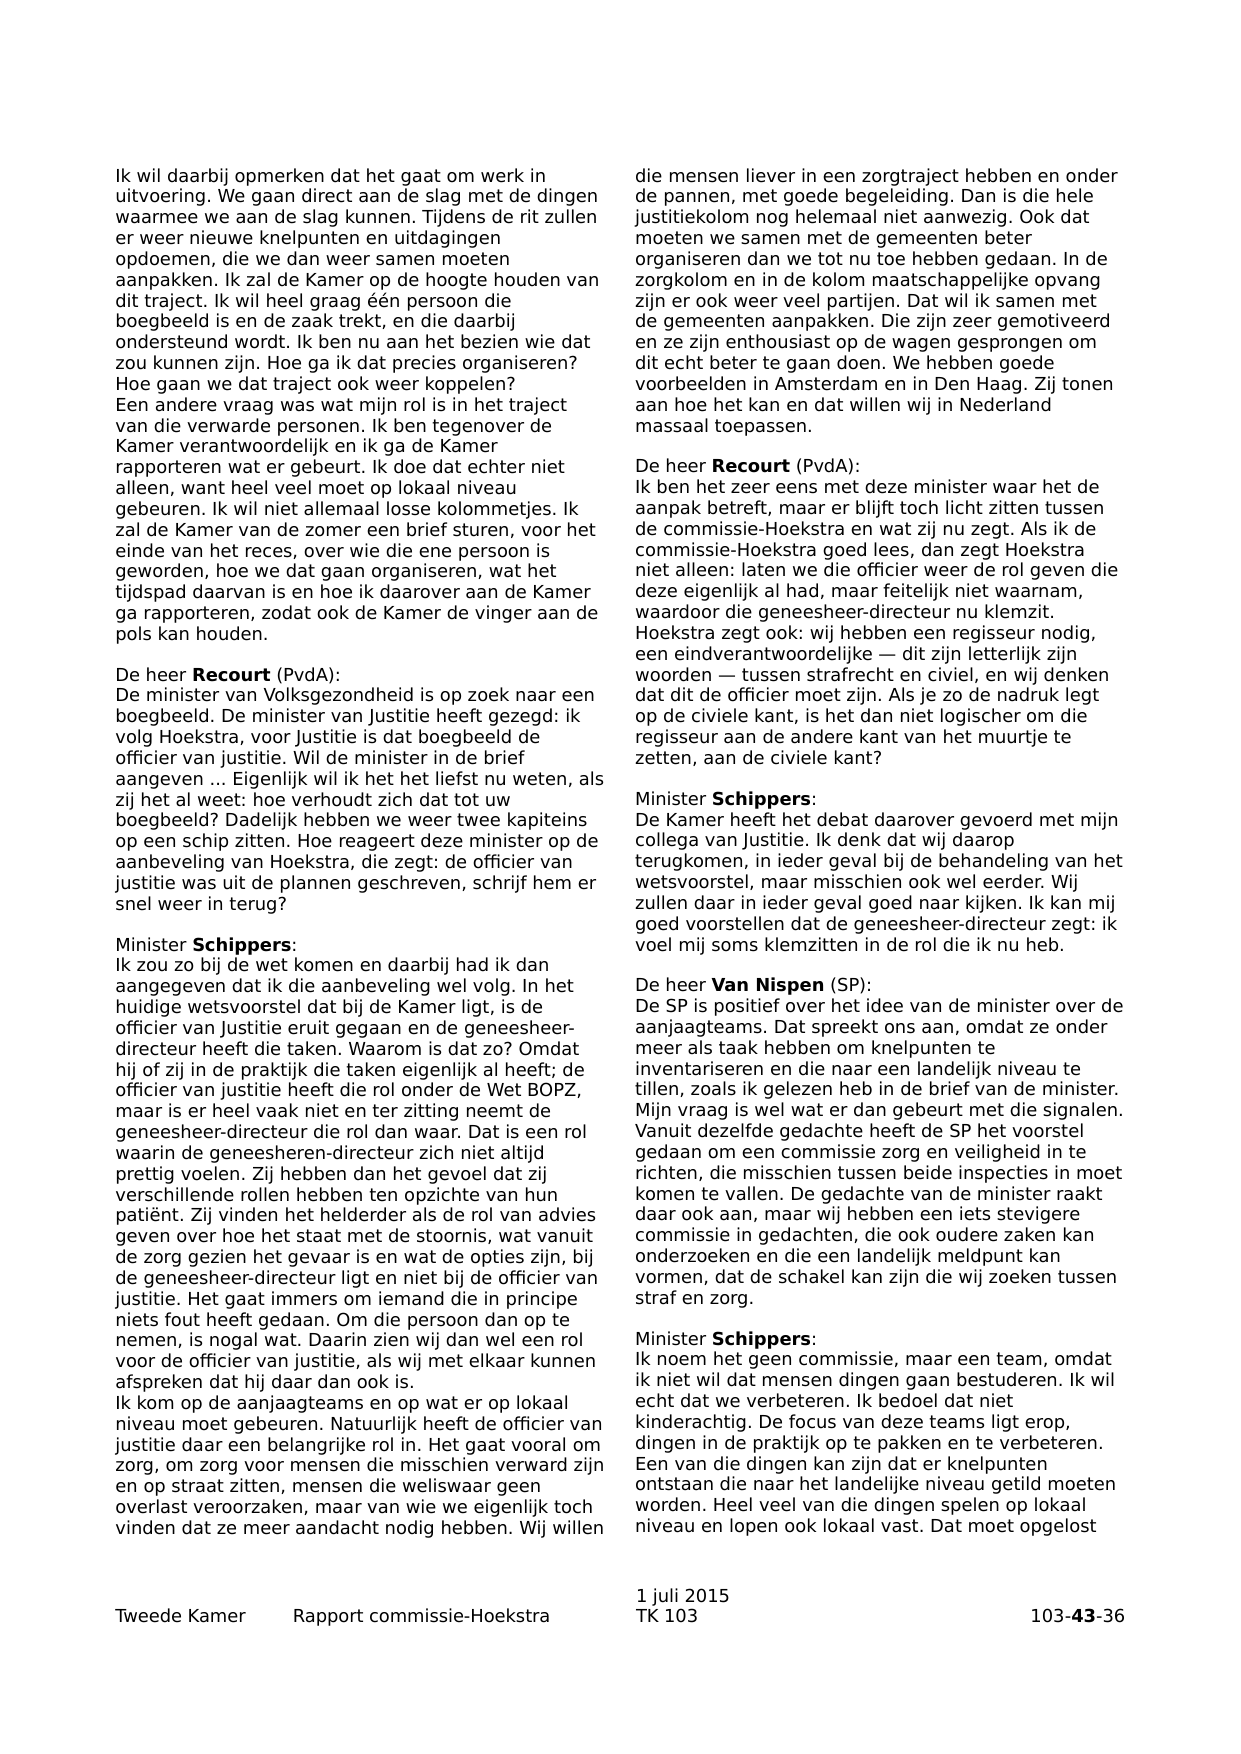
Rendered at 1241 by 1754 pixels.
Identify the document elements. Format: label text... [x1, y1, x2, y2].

text De heer Recourt (PvdA): [635, 456, 1125, 477]
text De Kamer heeft het debat daarover gevoerd met mijn collega van Justitie. Ik denk dat wij daarop terugkomen, in ieder geval bij de behandeling van het wetsvoorstel, maar misschien ook wel eerder. Wij zullen daar in ieder geval goed naar kijken. Ik kan mij goed voorstellen dat de geneesheer-directeur zegt: ik voel mij soms klemzitten in de rol die ik nu heb. [635, 809, 1125, 955]
text Minister Schippers: [635, 1328, 1125, 1349]
text De SP is positief over het idee van de minister over de aanjaagteams. Dat spreekt ons aan, omdat ze onder meer als taak hebben om knelpunten te inventariseren en die naar een landelijk niveau te tillen, zoals ik gelezen heb in de brief van de minister. Mijn vraag is wel wat er dan gebeurt met die signalen. Vanuit dezelfde gedachte heeft de SP het voorstel gedaan om een commissie zorg en veiligheid in te richten, die misschien tussen beide inspecties in moet komen te vallen. De gedachte van de minister raakt daar ook aan, maar wij hebben een iets stevigere commissie in gedachten, die ook oudere zaken kan onderzoeken en die een landelijk meldpunt kan vormen, dat de schakel kan zijn die wij zoeken tussen straf en zorg. [635, 996, 1125, 1308]
text Ik ben het zeer eens met deze minister waar het de aanpak betreft, maar er blijft toch licht zitten tussen de commissie-Hoekstra en wat zij nu zegt. Als ik de commissie-Hoekstra goed lees, dan zegt Hoekstra niet alleen: laten we die officier weer de rol geven die deze eigenlijk al had, maar feitelijk niet waarnam, waardoor die geneesheer-directeur nu klemzit. Hoekstra zegt ook: wij hebben een regisseur nodig, een eindverantwoordelijke — dit zijn letterlijk zijn woorden — tussen strafrecht en civiel, en wij denken dat dit de officier moet zijn. Als je zo de nadruk legt op de civiele kant, is het dan niet logischer om die regisseur aan de andere kant van het muurtje te zetten, aan de civiele kant? [635, 477, 1125, 768]
text Minister Schippers: [115, 934, 605, 955]
text Ik noem het geen commissie, maar een team, omdat ik niet wil dat mensen dingen gaan bestuderen. Ik wil echt dat we verbeteren. Ik bedoel dat niet kinderachtig. De focus van deze teams ligt erop, dingen in de praktijk op te pakken en te verbeteren. Een van die dingen kan zijn dat er knelpunten ontstaan die naar het landelijke niveau getild moeten worden. Heel veel van die dingen spelen op lokaal niveau en lopen ook lokaal vast. Dat moet opgelost [635, 1349, 1125, 1537]
text Minister Schippers: [635, 788, 1125, 809]
text Een andere vraag was wat mijn rol is in het traject van die verwarde personen. Ik ben tegenover de Kamer verantwoordelijk en ik ga de Kamer rapporteren wat er gebeurt. Ik doe dat echter niet alleen, want heel veel moet op lokaal niveau gebeuren. Ik wil niet allemaal losse kolommetjes. Ik zal de Kamer van de zomer een brief sturen, voor het einde van het reces, over wie die ene persoon is geworden, hoe we dat gaan organiseren, wat het tijdspad daarvan is en hoe ik daarover aan de Kamer ga rapporteren, zodat ook de Kamer de vinger aan de pols kan houden. [115, 394, 605, 644]
text Ik zou zo bij de wet komen en daarbij had ik dan aangegeven dat ik die aanbeveling wel volg. In het huidige wetsvoorstel dat bij de Kamer ligt, is de officier van Justitie eruit gegaan en de geneesheer-directeur heeft die taken. Waarom is dat zo? Omdat hij of zij in de praktijk die taken eigenlijk al heeft; de officier van justitie heeft die rol onder de Wet BOPZ, maar is er heel vaak niet en ter zitting neemt de geneesheer-directeur die rol dan waar. Dat is een rol waarin de geneesheren-directeur zich niet altijd prettig voelen. Zij hebben dan het gevoel dat zij verschillende rollen hebben ten opzichte van hun patiënt. Zij vinden het helderder als de rol van advies geven over hoe het staat met de stoornis, wat vanuit de zorg gezien het gevaar is en wat de opties zijn, bij de geneesheer-directeur ligt en niet bij de officier van justitie. Het gaat immers om iemand die in principe niets fout heeft gedaan. Om die persoon dan op te nemen, is nogal wat. Daarin zien wij dan wel een rol voor de officier van justitie, als wij met elkaar kunnen afspreken dat hij daar dan ook is. [115, 955, 605, 1393]
text die mensen liever in een zorgtraject hebben en onder de pannen, met goede begeleiding. Dan is die hele justitiekolom nog helemaal niet aanwezig. Ook dat moeten we samen met de gemeenten beter organiseren dan we tot nu toe hebben gedaan. In de zorgkolom en in de kolom maatschappelijke opvang zijn er ook weer veel partijen. Dat wil ik samen met de gemeenten aanpakken. Die zijn zeer gemotiveerd en ze zijn enthousiast op de wagen gesprongen om dit echt beter te gaan doen. We hebben goede voorbeelden in Amsterdam en in Den Haag. Zij tonen aan hoe het kan en dat willen wij in Nederland massaal toepassen. [635, 165, 1125, 436]
text De heer Van Nispen (SP): [635, 975, 1125, 996]
text Ik kom op de aanjaagteams en op wat er op lokaal niveau moet gebeuren. Natuurlijk heeft de officier van justitie daar een belangrijke rol in. Het gaat vooral om zorg, om zorg voor mensen die misschien verward zijn en op straat zitten, mensen die weliswaar geen overlast veroorzaken, maar van wie we eigenlijk toch vinden dat ze meer aandacht nodig hebben. Wij willen [115, 1393, 605, 1538]
text Ik wil daarbij opmerken dat het gaat om werk in uitvoering. We gaan direct aan de slag met de dingen waarmee we aan de slag kunnen. Tijdens de rit zullen er weer nieuwe knelpunten en uitdagingen opdoemen, die we dan weer samen moeten aanpakken. Ik zal de Kamer op de hoogte houden van dit traject. Ik wil heel graag één persoon die boegbeeld is en de zaak trekt, en die daarbij ondersteund wordt. Ik ben nu aan het bezien wie dat zou kunnen zijn. Hoe ga ik dat precies organiseren? Hoe gaan we dat traject ook weer koppelen? [115, 165, 605, 394]
text De heer Recourt (PvdA): [115, 664, 605, 685]
text De minister van Volksgezondheid is op zoek naar een boegbeeld. De minister van Justitie heeft gezegd: ik volg Hoekstra, voor Justitie is dat boegbeeld de officier van justitie. Wil de minister in de brief aangeven ... Eigenlijk wil ik het het liefst nu weten, als zij het al weet: hoe verhoudt zich dat tot uw boegbeeld? Dadelijk hebben we weer twee kapiteins op een schip zitten. Hoe reageert deze minister op de aanbeveling van Hoekstra, die zegt: de officier van justitie was uit de plannen geschreven, schrijf hem er snel weer in terug? [115, 685, 605, 914]
